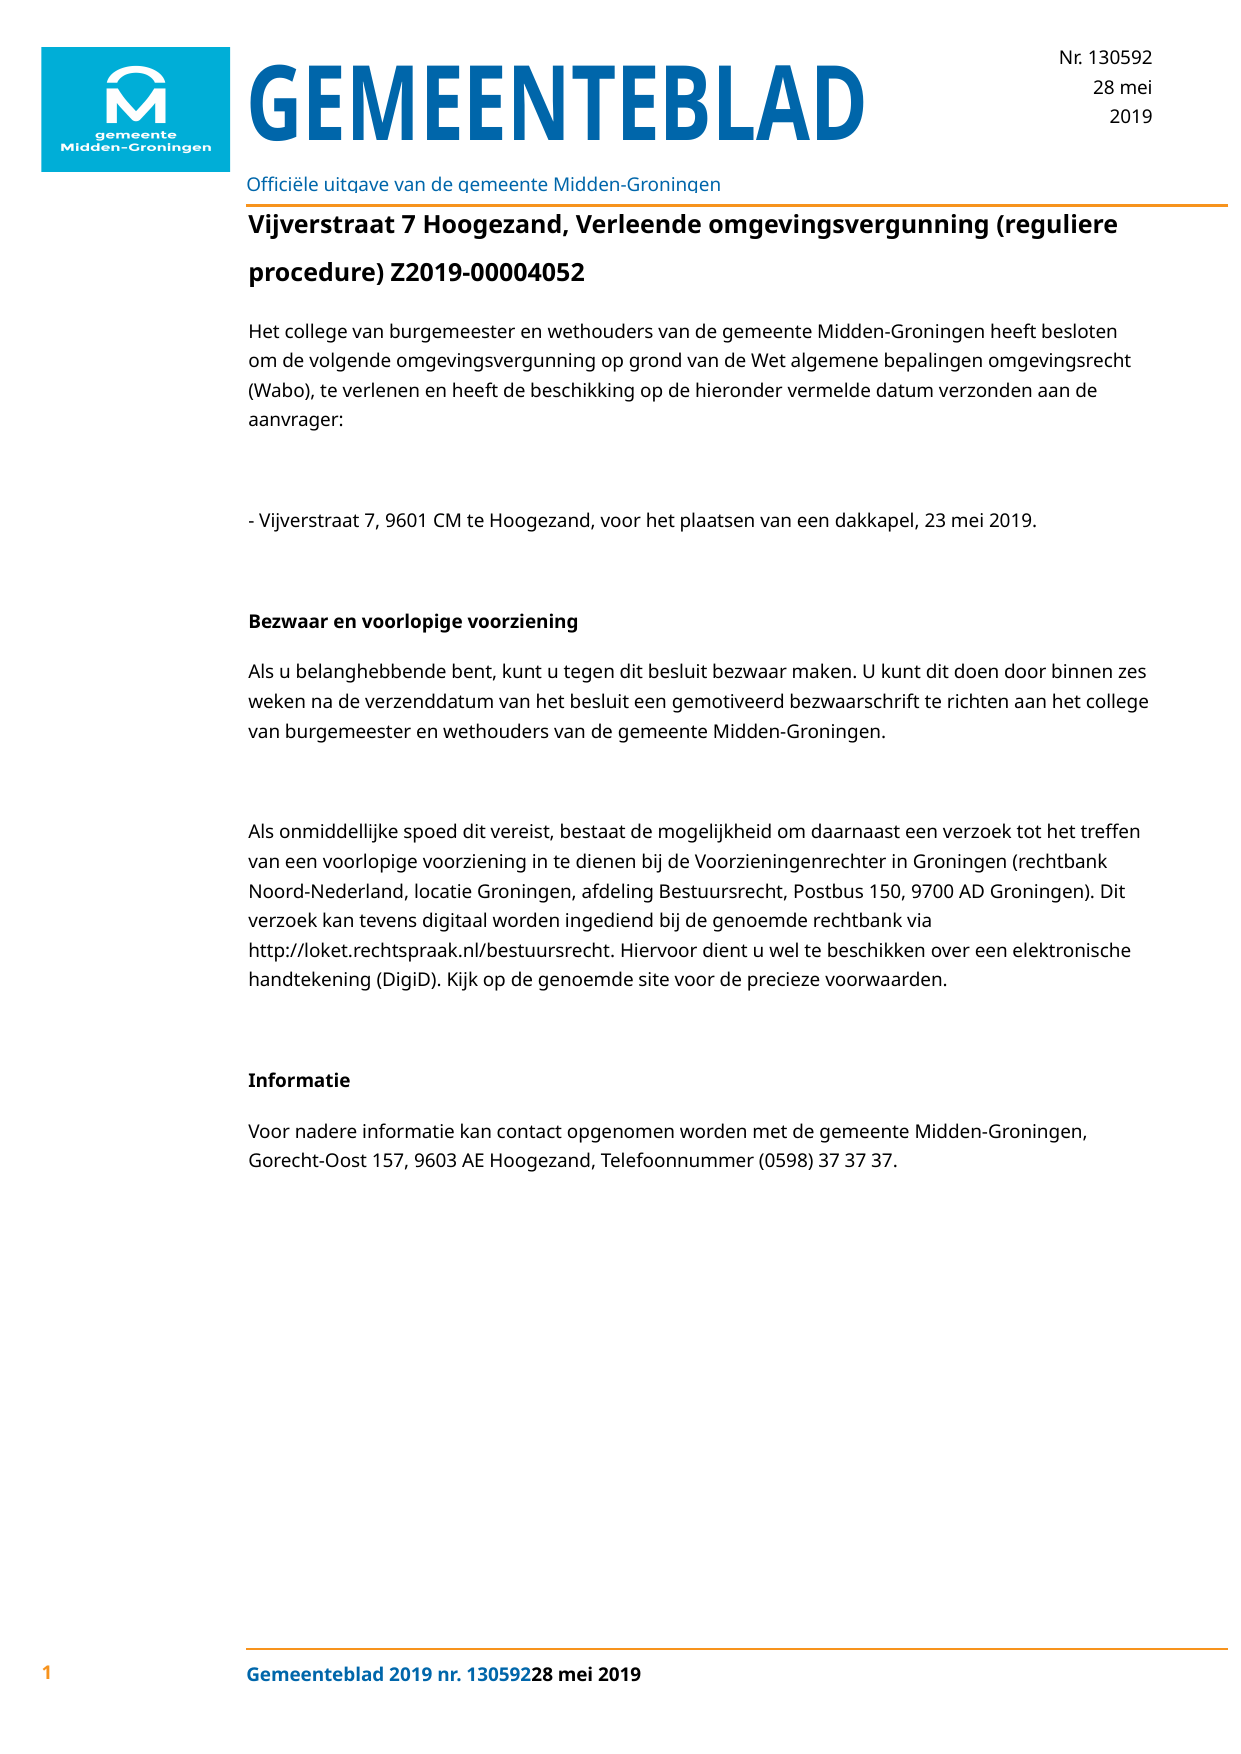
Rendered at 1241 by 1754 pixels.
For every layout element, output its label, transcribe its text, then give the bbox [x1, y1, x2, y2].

text Het college van burgemeester en wethouders van de gemeente Midden-Groningen heeft besloten om de volgende omgevingsvergunning op grond van de Wet algemene bepalingen omgevingsrecht (Wabo), te verlenen en heeft de beschikking op de hieronder vermelde datum verzonden aan de aanvrager: [248, 318, 1152, 432]
picture [108, 66, 164, 82]
text Als onmiddellijke spoed dit vereist, bestaat de mogelijkheid om daarnaast een verzoek tot het treffen van een voorlopige voorziening in te dienen bij de Voorzieningenrechter in Groningen (rechtbank Noord-Nederland, locatie Groningen, afdeling Bestuursrecht, Postbus 150, 9700 AD Groningen). Dit verzoek kan tevens digitaal worden ingediend bij de genoemde rechtbank via http://loket.rechtspraak.nl/bestuursrecht. Hiervoor dient u wel te beschikken over een elektronische handtekening (DigiD). Kijk op de genoemde site voor de precieze voorwaarden. [248, 819, 1152, 992]
picture [107, 89, 165, 122]
text Informatie [248, 1067, 1152, 1093]
text Vijverstraat 7 Hoogezand, Verleende omgevingsvergunning (reguliere procedure) Z2019-00004052 [248, 207, 1152, 288]
text - Vijverstraat 7, 9601 CM te Hoogezand, voor het plaatsen van een dakkapel, 23 mei 2019. [248, 507, 1152, 533]
picture [184, 146, 190, 153]
text Als u belanghebbende bent, kunt u tegen dit besluit bezwaar maken. U kunt dit doen door binnen zes weken na de verzenddatum van het besluit een gemotiveerd bezwaarschrift te richten aan het college van burgemeester en wethouders van de gemeente Midden-Groningen. [248, 659, 1152, 744]
text Bezwaar en voorlopige voorziening [248, 608, 1152, 634]
text Voor nadere informatie kan contact opgenomen worden met de gemeente Midden-Groningen, Gorecht-Oost 157, 9603 AE Hoogezand, Telefoonnummer (0598) 37 37 37. [248, 1118, 1152, 1173]
